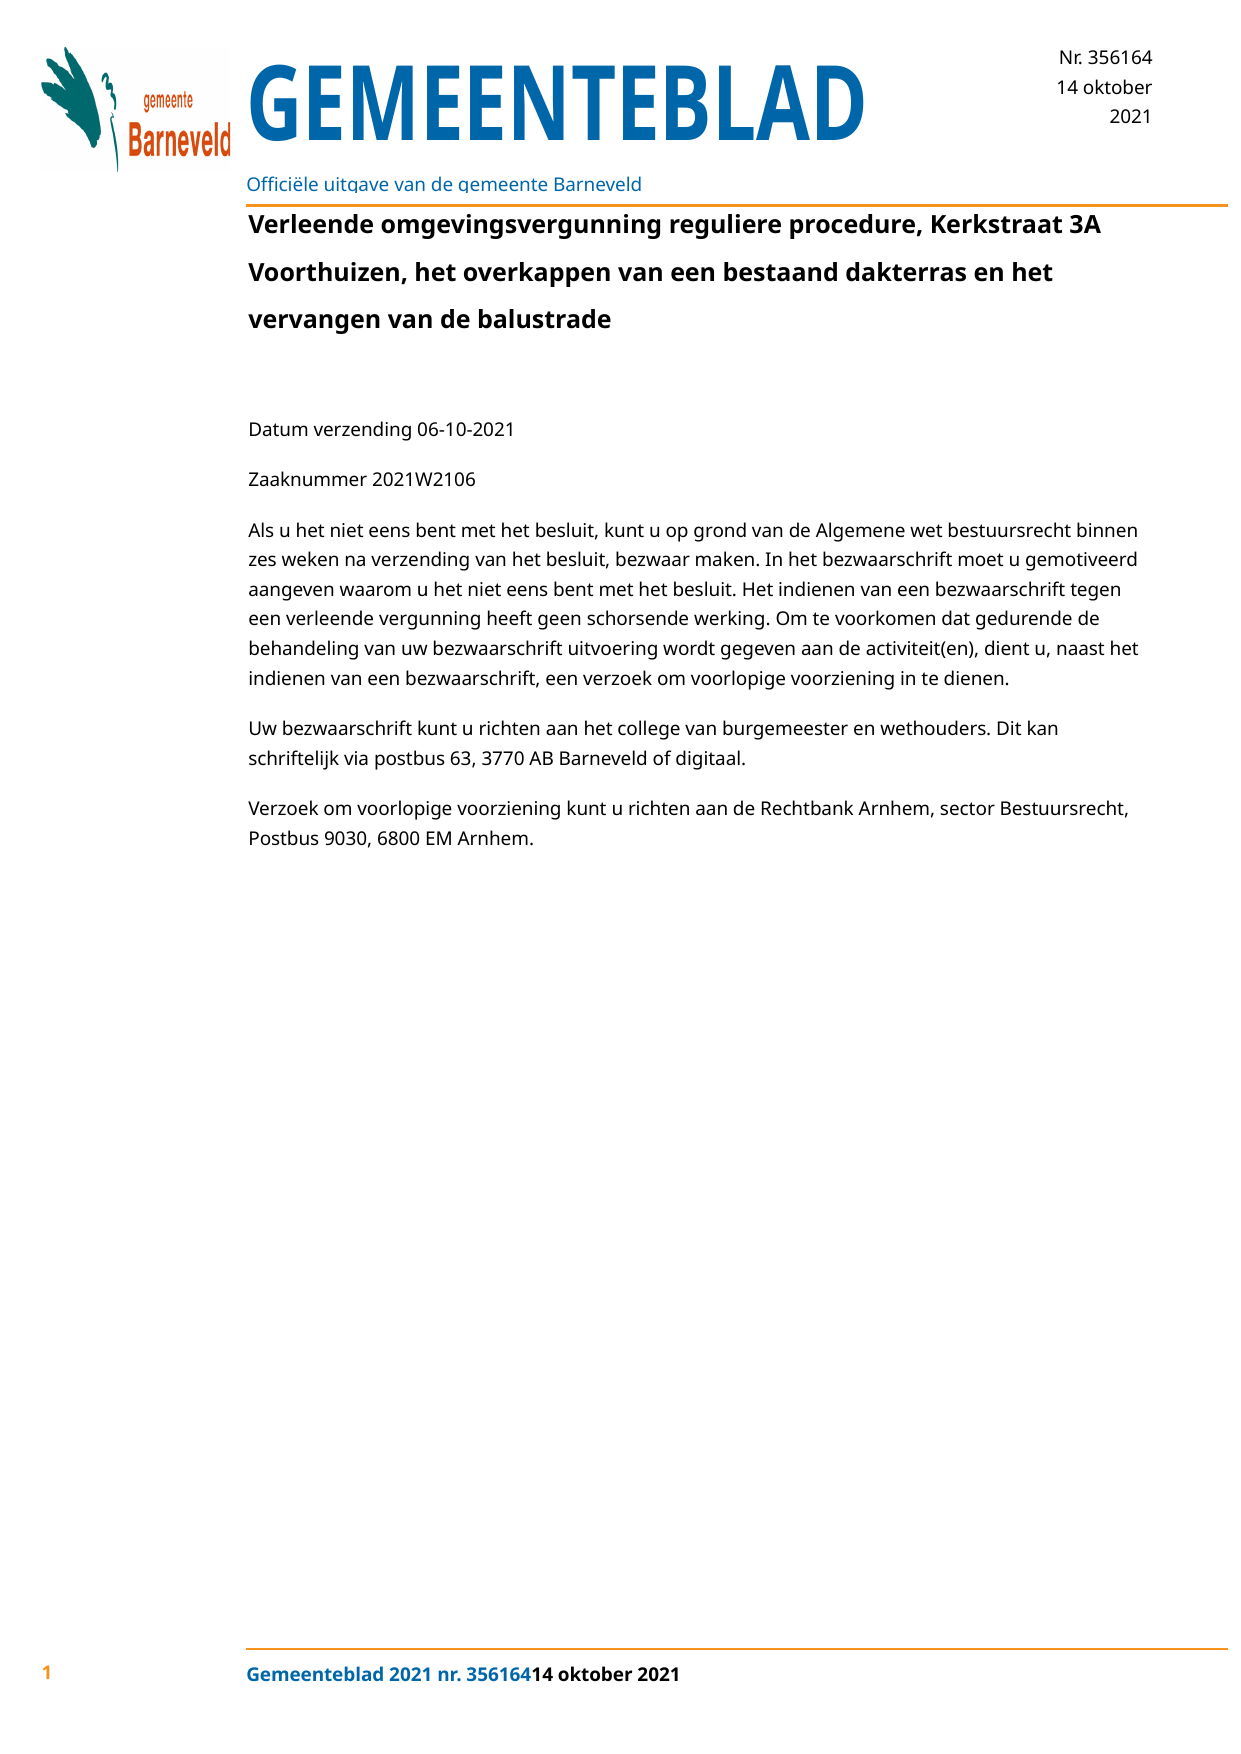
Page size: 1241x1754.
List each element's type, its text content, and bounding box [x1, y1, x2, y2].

picture [41, 47, 231, 172]
text Zaaknummer 2021W2106 [248, 466, 1152, 492]
text Als u het niet eens bent met het besluit, kunt u op grond van de Algemene wet bestuursrecht binnen zes weken na verzending van het besluit, bezwaar maken. In het bezwaarschrift moet u gemotiveerd aangeven waarom u het niet eens bent met het besluit. Het indienen van een bezwaarschrift tegen een verleende vergunning heeft geen schorsende werking. Om te voorkomen dat gedurende de behandeling van uw bezwaarschrift uitvoering wordt gegeven aan de activiteit(en), dient u, naast het indienen van een bezwaarschrift, een verzoek om voorlopige voorziening in te dienen. [248, 517, 1152, 690]
text Uw bezwaarschrift kunt u richten aan het college van burgemeester en wethouders. Dit kan schriftelijk via postbus 63, 3770 AB Barneveld of digitaal. [248, 715, 1152, 770]
text Verzoek om voorlopige voorziening kunt u richten aan de Rechtbank Arnhem, sector Bestuursrecht, Postbus 9030, 6800 EM Arnhem. [248, 795, 1152, 850]
text Datum verzending 06-10-2021 [248, 416, 1152, 442]
text Verleende omgevingsvergunning reguliere procedure, Kerkstraat 3A Voorthuizen, het overkappen van een bestaand dakterras en het vervangen van de balustrade [248, 207, 1152, 336]
